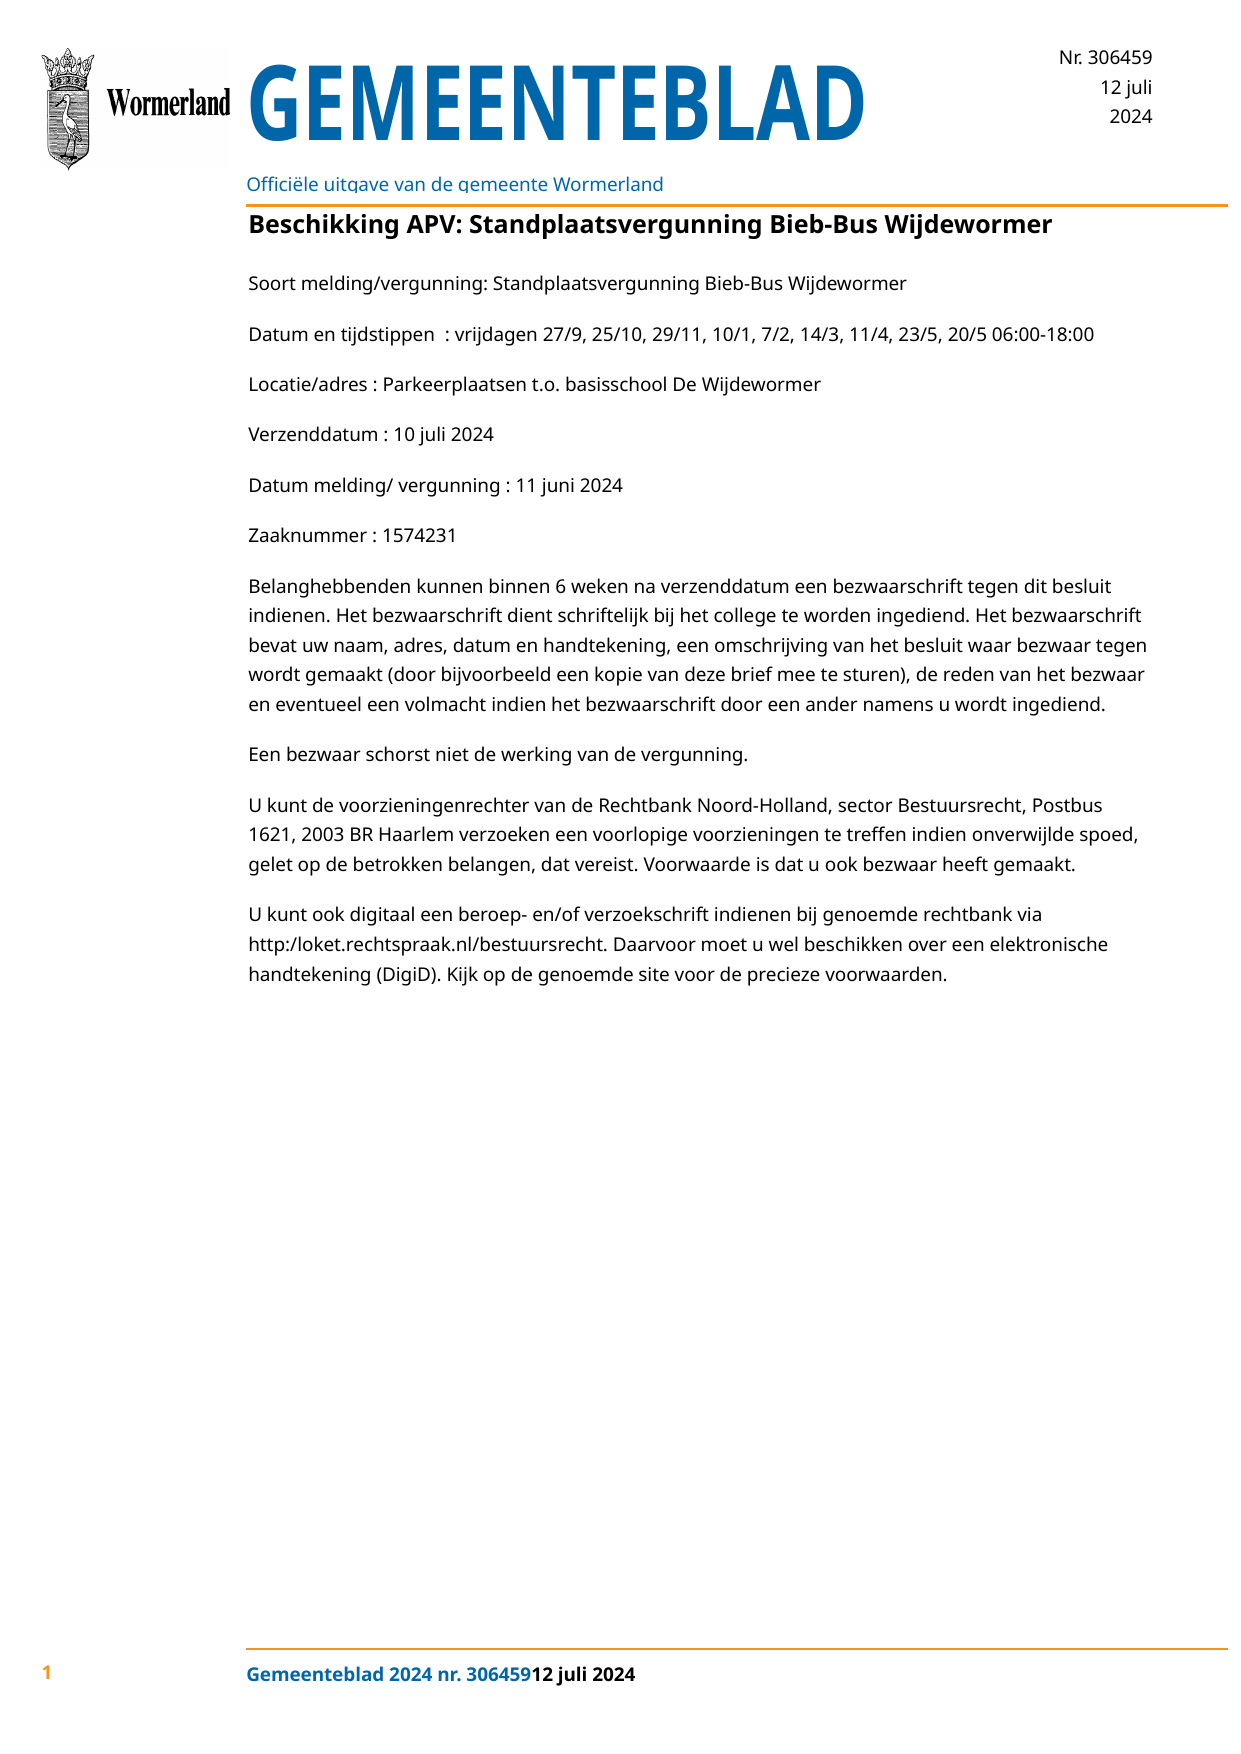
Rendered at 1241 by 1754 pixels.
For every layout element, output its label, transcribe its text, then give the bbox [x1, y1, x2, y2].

text Zaaknummer : 1574231 [248, 522, 1152, 548]
text U kunt ook digitaal een beroep- en/of verzoekschrift indienen bij genoemde rechtbank via http:/loket.rechtspraak.nl/bestuursrecht. Daarvoor moet u wel beschikken over een elektronische handtekening (DigiD). Kijk op de genoemde site voor de precieze voorwaarden. [248, 902, 1152, 986]
text Locatie/adres : Parkeerplaatsen t.o. basisschool De Wijdewormer [248, 371, 1152, 397]
text Soort melding/vergunning: Standplaatsvergunning Bieb-Bus Wijdewormer [248, 270, 1152, 296]
text Datum melding/ vergunning : 11 juni 2024 [248, 472, 1152, 498]
text Datum en tijdstippen : vrijdagen 27/9, 25/10, 29/11, 10/1, 7/2, 14/3, 11/4, 23/5, 20/5 06:00-18:00 [248, 321, 1152, 346]
text U kunt de voorzieningenrechter van de Rechtbank Noord-Holland, sector Bestuursrecht, Postbus 1621, 2003 BR Haarlem verzoeken een voorlopige voorzieningen te treffen indien onverwijlde spoed, gelet op de betrokken belangen, dat vereist. Voorwaarde is dat u ook bezwaar heeft gemaakt. [248, 792, 1152, 877]
text Een bezwaar schorst niet de werking van de vergunning. [248, 742, 1152, 767]
text Verzenddatum : 10 juli 2024 [248, 422, 1152, 447]
picture [41, 47, 231, 172]
text Beschikking APV: Standplaatsvergunning Bieb-Bus Wijdewormer [248, 207, 1152, 241]
text Belanghebbenden kunnen binnen 6 weken na verzenddatum een bezwaarschrift tegen dit besluit indienen. Het bezwaarschrift dient schriftelijk bij het college te worden ingediend. Het bezwaarschrift bevat uw naam, adres, datum en handtekening, een omschrijving van het besluit waar bezwaar tegen wordt gemaakt (door bijvoorbeeld een kopie van deze brief mee te sturen), de reden van het bezwaar en eventueel een volmacht indien het bezwaarschrift door een ander namens u wordt ingediend. [248, 573, 1152, 717]
